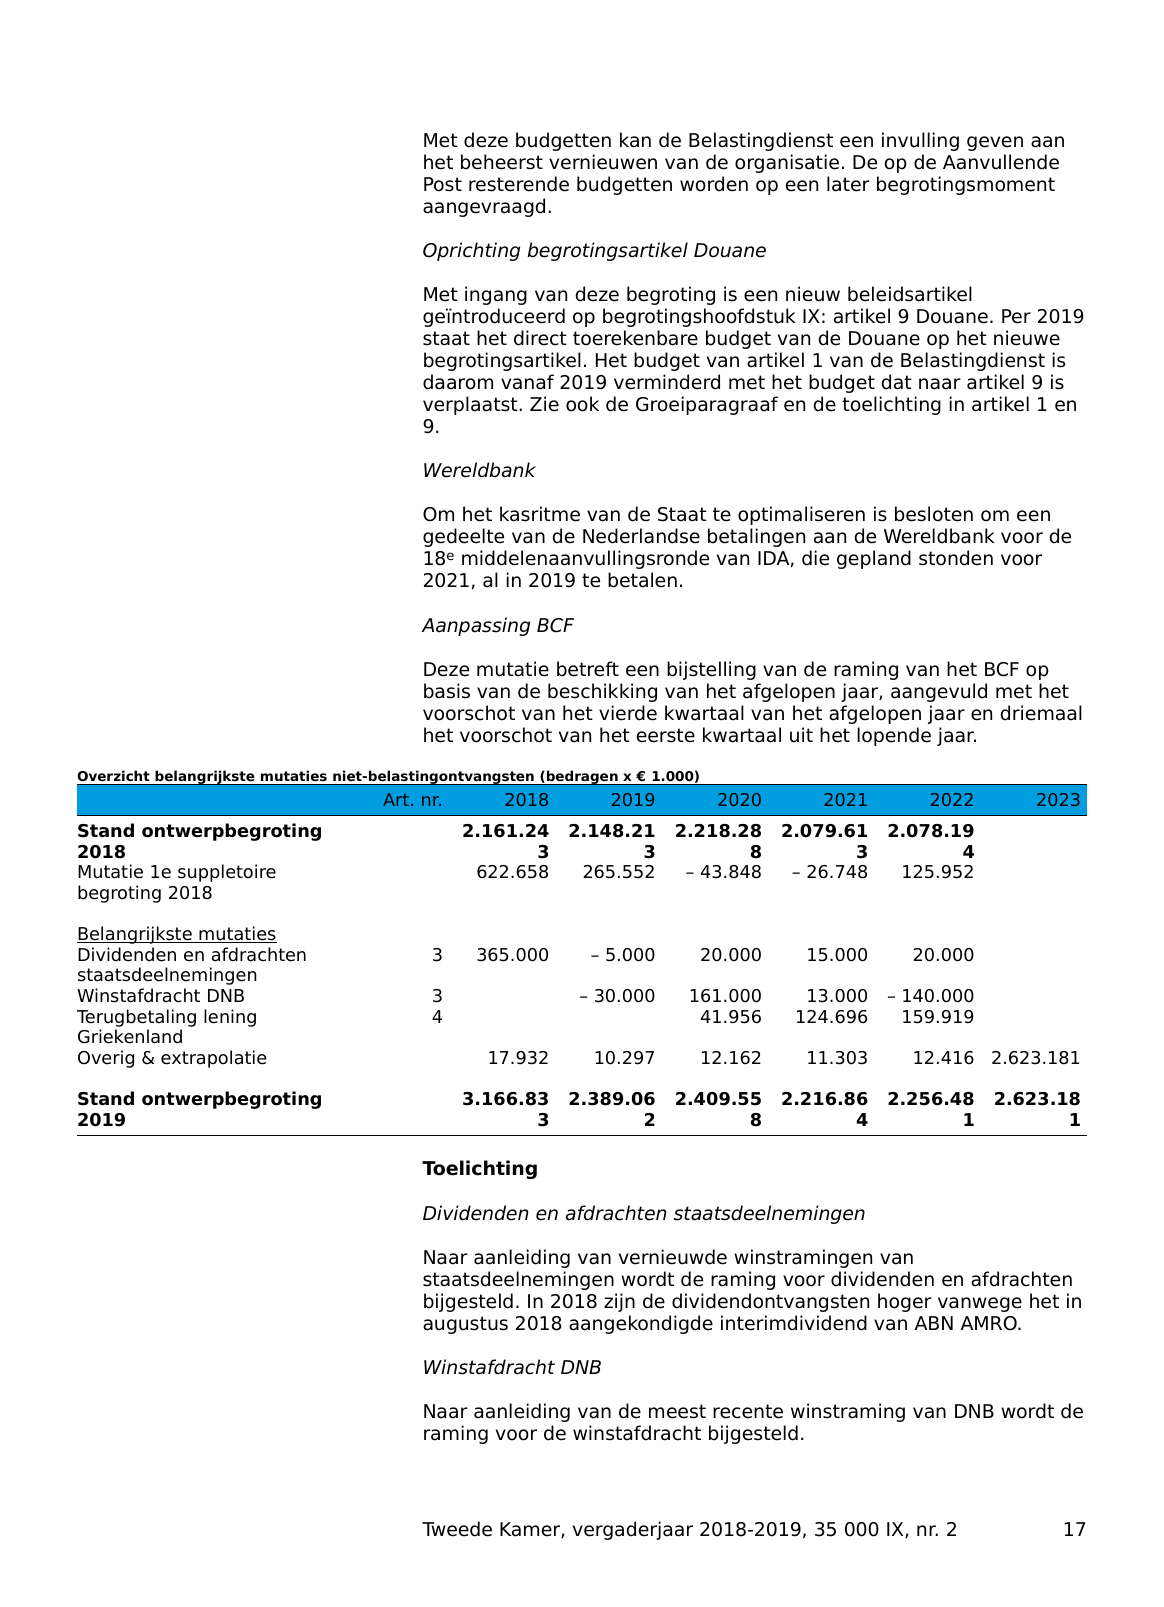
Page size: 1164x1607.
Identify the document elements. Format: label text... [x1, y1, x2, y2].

table_cell 3 [343, 986, 449, 1007]
subtitle Toelichting [422, 1158, 1087, 1180]
table_cell 2.079.613 [768, 816, 874, 862]
table_cell 4 [343, 1007, 449, 1048]
table_cell [343, 904, 449, 924]
table_cell 622.658 [449, 862, 555, 903]
table_cell – 43.848 [661, 862, 768, 903]
table_cell 2020 [661, 785, 768, 815]
text Naar aanleiding van vernieuwde winstramingen van staatsdeelnemingen wordt de raming voor dividenden en afdrachten bijgesteld. In 2018 zijn de dividendontvangsten hoger vanwege het in augustus 2018 aangekondigde interimdividend van ABN AMRO. [422, 1247, 1087, 1334]
table_cell 15.000 [768, 945, 874, 986]
table_cell [661, 1069, 768, 1089]
table_cell [874, 924, 980, 945]
table_cell [343, 862, 449, 903]
table_cell [449, 986, 555, 1007]
subtitle Oprichting begrotingsartikel Douane [422, 240, 1087, 262]
table_cell [661, 924, 768, 945]
table_cell 12.416 [874, 1048, 980, 1068]
table_cell Mutatie 1e suppletoire begroting 2018 [77, 862, 342, 903]
table_cell [449, 1007, 555, 1048]
table_cell 12.162 [661, 1048, 768, 1068]
table_cell [343, 816, 449, 862]
table_cell 20.000 [661, 945, 768, 986]
table_cell [980, 924, 1087, 945]
table_cell [555, 1069, 661, 1089]
text Met deze budgetten kan de Belastingdienst een invulling geven aan het beheerst vernieuwen van de organisatie. De op de Aanvullende Post resterende budgetten worden op een later begrotingsmoment aangevraagd. [422, 130, 1087, 218]
table_cell [77, 785, 342, 815]
subtitle Dividenden en afdrachten staatsdeelnemingen [422, 1202, 1087, 1224]
table_cell 124.696 [768, 1007, 874, 1048]
table_cell Winstafdracht DNB [77, 986, 342, 1007]
text Met ingang van deze begroting is een nieuw beleidsartikel geïntroduceerd op begrotingshoofdstuk IX: artikel 9 Douane. Per 2019 staat het direct toerekenbare budget van de Douane op het nieuwe begrotingsartikel. Het budget van artikel 1 van de Belastingdienst is daarom vanaf 2019 verminderd met het budget dat naar artikel 9 is verplaatst. Zie ook de Groeiparagraaf en de toelichting in artikel 1 en 9. [422, 284, 1087, 438]
table_cell 3.166.833 [449, 1089, 555, 1135]
table_cell 2.078.194 [874, 816, 980, 862]
text Om het kasritme van de Staat te optimaliseren is besloten om een gedeelte van de Nederlandse betalingen aan de Wereldbank voor de 18e middelenaanvullingsronde van IDA, die gepland stonden voor 2021, al in 2019 te betalen. [422, 504, 1087, 592]
table_cell [980, 1069, 1087, 1089]
table_cell 2021 [768, 785, 874, 815]
table_cell 11.303 [768, 1048, 874, 1068]
table_cell [555, 904, 661, 924]
table_cell [343, 1048, 449, 1068]
table_cell [980, 1007, 1087, 1048]
table_cell 2018 [449, 785, 555, 815]
table_cell 10.297 [555, 1048, 661, 1068]
table_cell Terugbetaling lening Griekenland [77, 1007, 342, 1048]
table_cell 2.389.062 [555, 1089, 661, 1135]
table_cell 3 [343, 945, 449, 986]
table_cell [768, 904, 874, 924]
table_cell [343, 1089, 449, 1135]
table_cell [874, 904, 980, 924]
subtitle Wereldbank [422, 460, 1087, 482]
subtitle Winstafdracht DNB [422, 1357, 1087, 1379]
table_cell 2.161.243 [449, 816, 555, 862]
table_cell [77, 1069, 342, 1089]
table_cell [980, 862, 1087, 903]
table_cell 2022 [874, 785, 980, 815]
table_cell [555, 1007, 661, 1048]
table_cell 2.148.213 [555, 816, 661, 862]
table_cell 2023 [980, 785, 1087, 815]
table_cell [343, 1069, 449, 1089]
text Deze mutatie betreft een bijstelling van de raming van het BCF op basis van de beschikking van het afgelopen jaar, aangevuld met het voorschot van het vierde kwartaal van het afgelopen jaar en driemaal het voorschot van het eerste kwartaal uit het lopende jaar. [422, 659, 1087, 747]
table_cell Stand ontwerpbegroting 2019 [77, 1089, 342, 1135]
table_cell 2.623.181 [980, 1089, 1087, 1135]
subtitle Aanpassing BCF [422, 614, 1087, 636]
table_cell [449, 924, 555, 945]
table_cell [980, 904, 1087, 924]
table_cell 265.552 [555, 862, 661, 903]
table_cell 41.956 [661, 1007, 768, 1048]
table_cell [449, 1069, 555, 1089]
table_cell Dividenden en afdrachten staatsdeelnemingen [77, 945, 342, 986]
table_cell [980, 986, 1087, 1007]
table_cell [555, 924, 661, 945]
table_header Overzicht belangrijkste mutaties niet-belastingontvangsten (bedragen x € 1.000) [77, 769, 1087, 784]
table_cell [449, 904, 555, 924]
table_cell [874, 1069, 980, 1089]
table_cell [77, 904, 342, 924]
table_cell 365.000 [449, 945, 555, 986]
table_cell 2.623.181 [980, 1048, 1087, 1068]
table_cell [661, 904, 768, 924]
table_cell – 30.000 [555, 986, 661, 1007]
table_cell Overig & extrapolatie [77, 1048, 342, 1068]
table_cell 2019 [555, 785, 661, 815]
table_cell 161.000 [661, 986, 768, 1007]
table_cell Belangrijkste mutaties [77, 924, 342, 945]
table_cell 2.218.288 [661, 816, 768, 862]
table_cell 2.216.864 [768, 1089, 874, 1135]
table_cell [980, 816, 1087, 862]
table_cell 13.000 [768, 986, 874, 1007]
table_cell 125.952 [874, 862, 980, 903]
table_cell 17.932 [449, 1048, 555, 1068]
table_cell – 140.000 [874, 986, 980, 1007]
table_cell 159.919 [874, 1007, 980, 1048]
text Naar aanleiding van de meest recente winstraming van DNB wordt de raming voor de winstafdracht bijgesteld. [422, 1401, 1087, 1445]
table_cell [980, 945, 1087, 986]
table_cell [768, 1069, 874, 1089]
table_cell – 26.748 [768, 862, 874, 903]
table_cell [768, 924, 874, 945]
table_cell 2.256.481 [874, 1089, 980, 1135]
table_cell – 5.000 [555, 945, 661, 986]
table_cell Stand ontwerpbegroting 2018 [77, 816, 342, 862]
table_cell 20.000 [874, 945, 980, 986]
table_cell 2.409.558 [661, 1089, 768, 1135]
table_cell [343, 924, 449, 945]
table_cell Art. nr. [343, 785, 449, 815]
